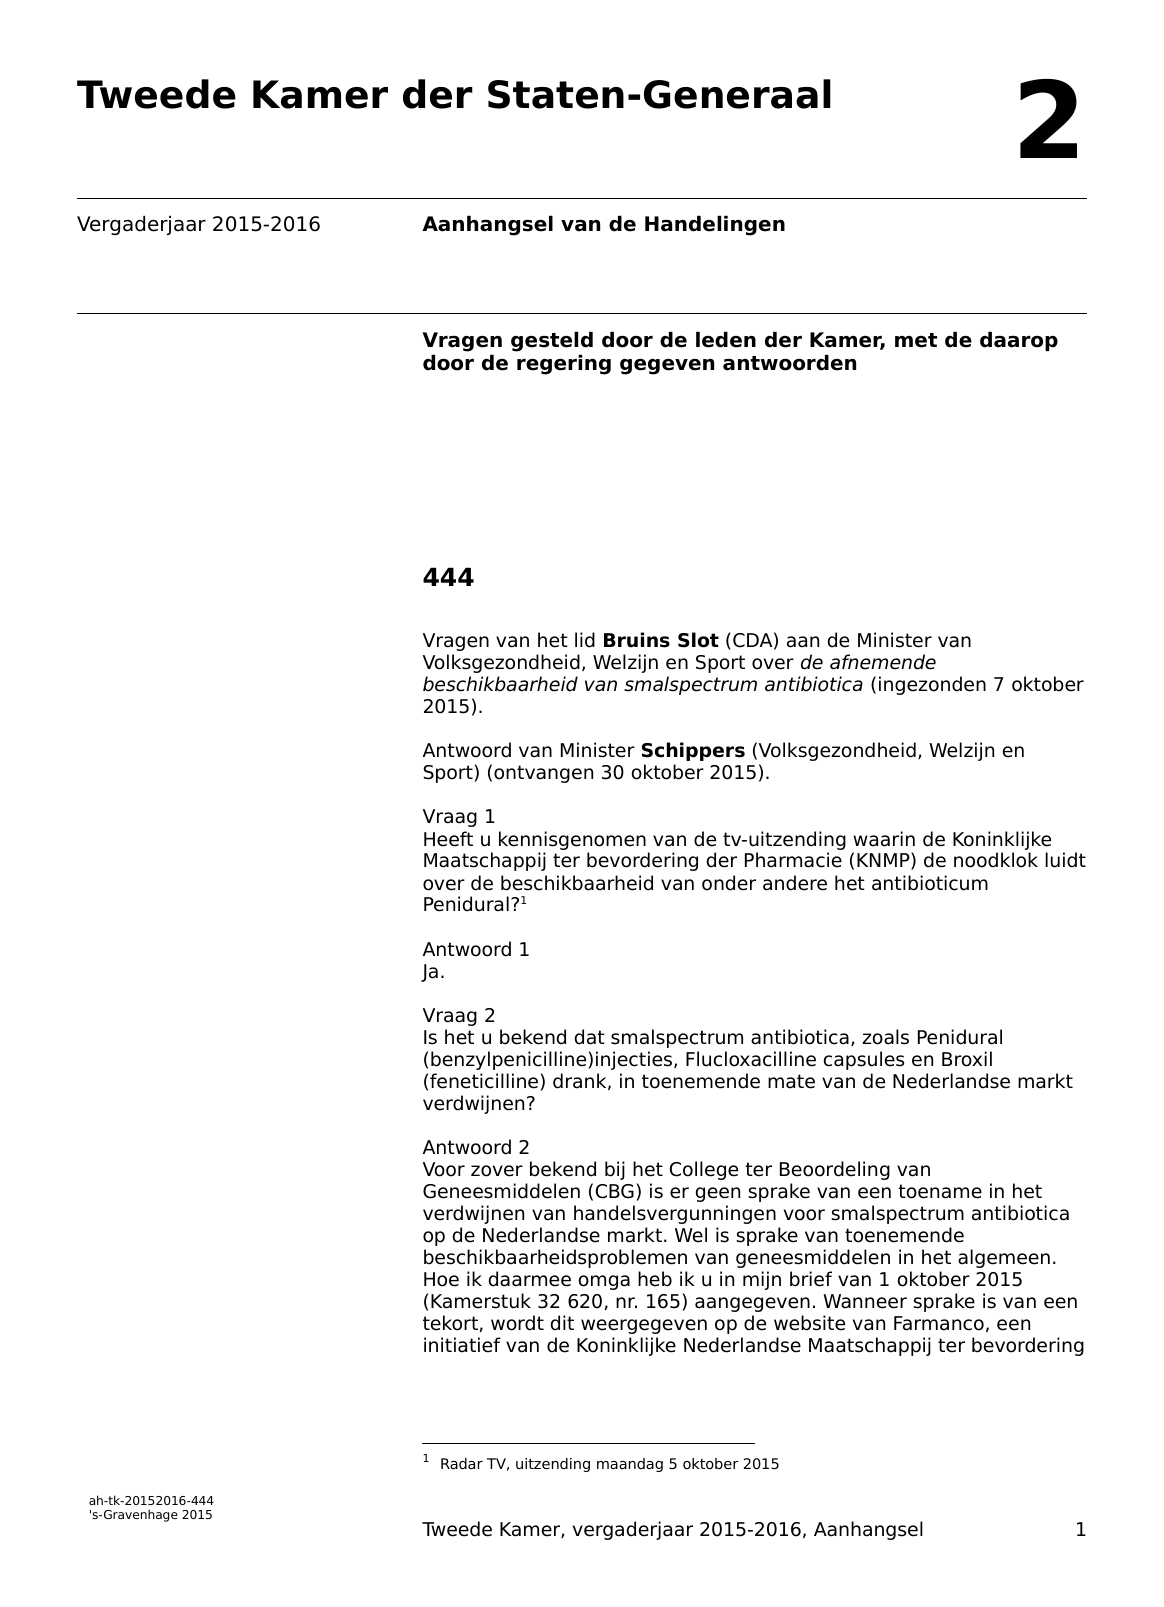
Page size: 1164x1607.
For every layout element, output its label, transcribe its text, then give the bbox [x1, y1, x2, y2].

text Vraag 2 [422, 1005, 1087, 1027]
text 's-Gravenhage 2015 [88, 1508, 323, 1522]
text Antwoord 2 [422, 1137, 1087, 1159]
text Radar TV, uitzending maandag 5 oktober 2015 [422, 1452, 1087, 1474]
text Heeft u kennisgenomen van de tv-uitzending waarin de Koninklijke Maatschappij ter bevordering der Pharmacie (KNMP) de noodklok luidt over de beschikbaarheid van onder andere het antibioticum Penidural? [422, 828, 1087, 916]
text ah-tk-20152016-444 [88, 1494, 323, 1508]
table_cell Vragen gesteld door de leden der Kamer, met de daarop door de regering gegeven antwoorden [422, 314, 1087, 375]
table_header Tweede Kamer der Staten-Generaal [77, 59, 886, 198]
text Is het u bekend dat smalspectrum antibiotica, zoals Penidural (benzylpenicilline)injecties, Flucloxacilline capsules en Broxil (feneticilline) drank, in toenemende mate van de Nederlandse markt verdwijnen? [422, 1027, 1087, 1114]
table_cell Vergaderjaar 2015-2016 [77, 199, 422, 313]
text Antwoord van Minister Schippers (Volksgezondheid, Welzijn en Sport) (ontvangen 30 oktober 2015). [422, 740, 1087, 784]
text Antwoord 1 [422, 938, 1087, 961]
text Vragen van het lid Bruins Slot (CDA) aan de Minister van Volksgezondheid, Welzijn en Sport over de afnemende beschikbaarheid van smalspectrum antibiotica (ingezonden 7 oktober 2015). [422, 630, 1087, 718]
text 444 [422, 563, 1087, 592]
table_cell [77, 314, 422, 375]
text Voor zover bekend bij het College ter Beoordeling van Geneesmiddelen (CBG) is er geen sprake van een toename in het verdwijnen van handelsvergunningen voor smalspectrum antibiotica op de Nederlandse markt. Wel is sprake van toenemende beschikbaarheidsproblemen van geneesmiddelen in het algemeen. Hoe ik daarmee omga heb ik u in mijn brief van 1 oktober 2015 (Kamerstuk 32 620, nr. 165) aangegeven. Wanneer sprake is van een tekort, wordt dit weergegeven op de website van Farmanco, een initiatief van de Koninklijke Nederlandse Maatschappij ter bevordering [422, 1159, 1087, 1357]
table_cell Aanhangsel van de Handelingen [422, 199, 1087, 313]
table_header 2 [886, 59, 1087, 198]
text Vraag 1 [422, 806, 1087, 828]
text Ja. [422, 961, 1087, 982]
